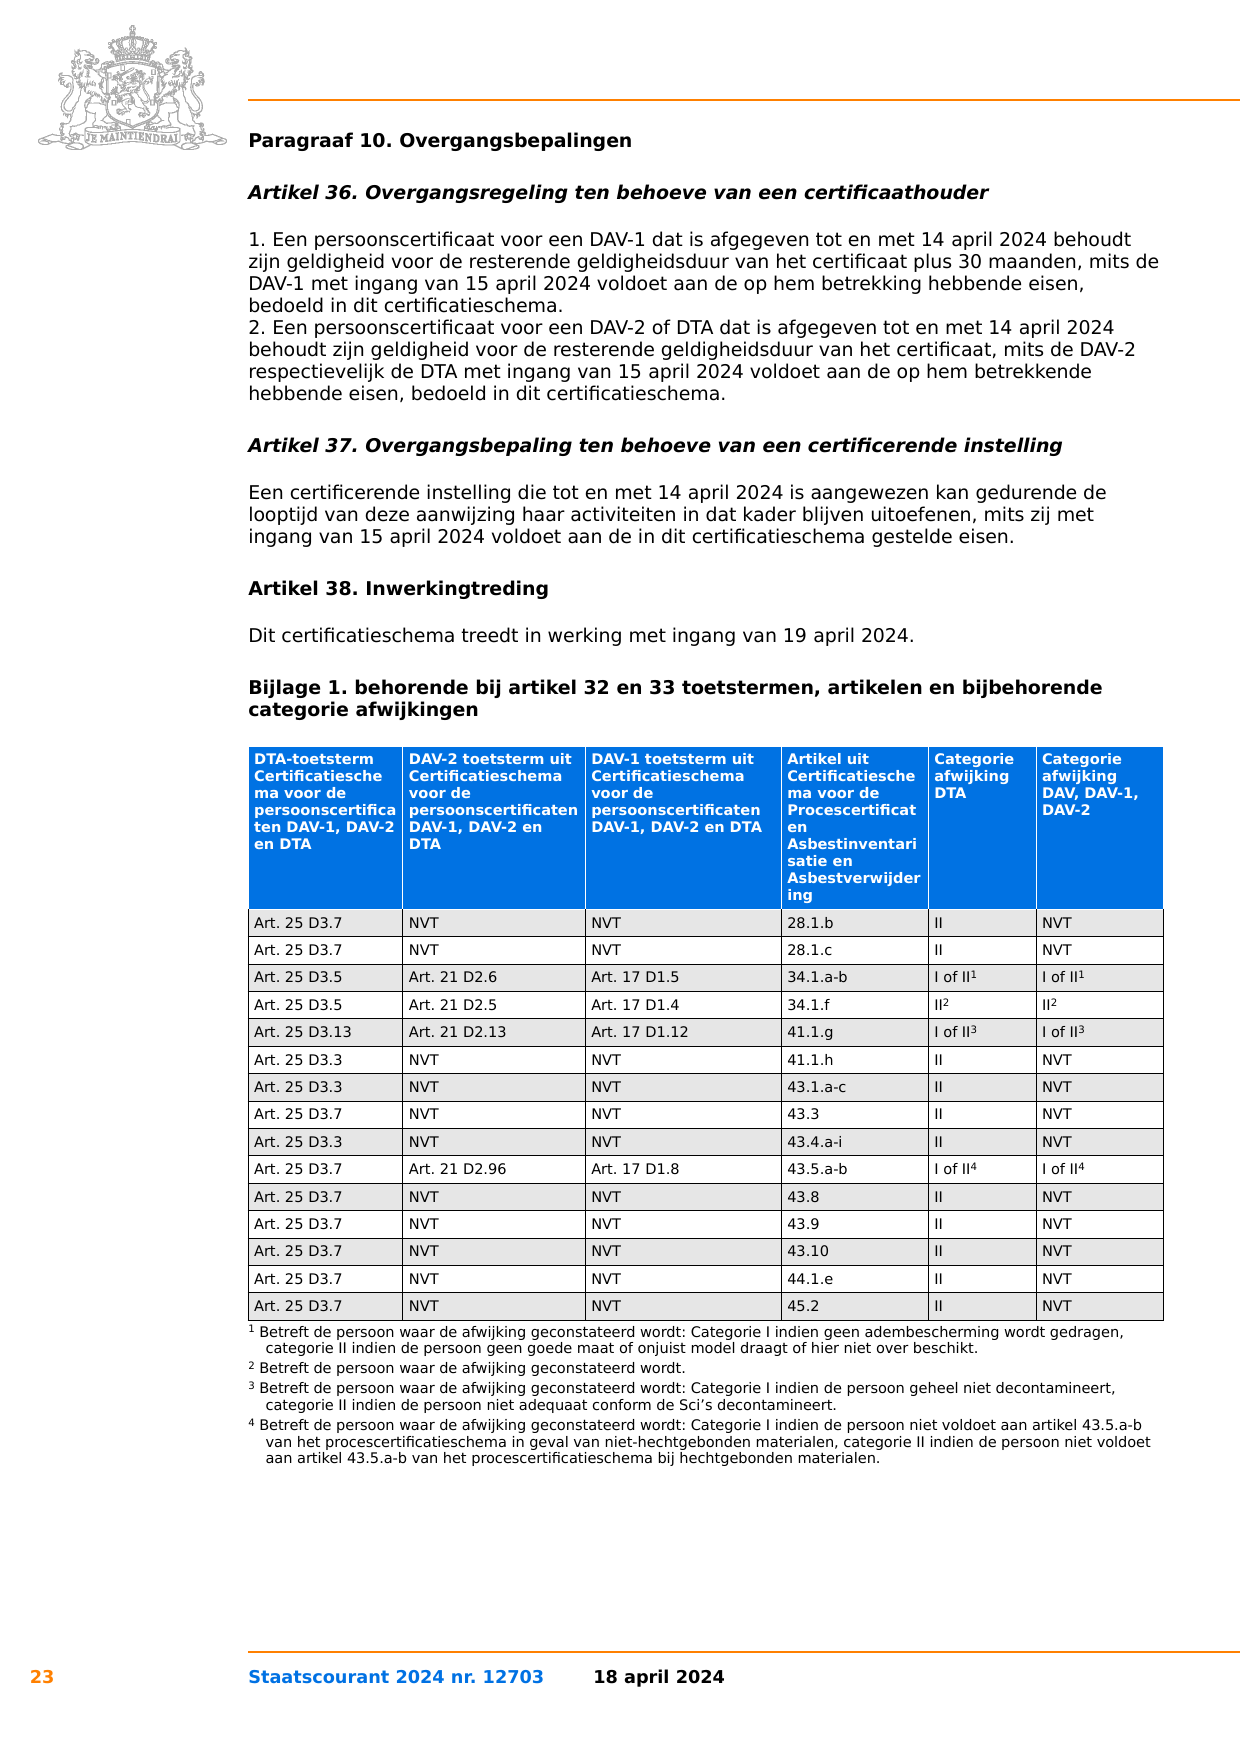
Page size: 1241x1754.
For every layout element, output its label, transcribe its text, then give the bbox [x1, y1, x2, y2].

table_cell NVT [586, 1239, 781, 1265]
table_cell Art. 25 D3.3 [249, 1129, 402, 1155]
table_cell II2 [1037, 992, 1163, 1018]
table_cell Art. 25 D3.7 [249, 1293, 402, 1320]
table_cell Art. 17 D1.12 [586, 1019, 781, 1046]
table_cell Art. 21 D2.6 [403, 965, 585, 991]
subtitle Bijlage 1. behorende bij artikel 32 en 33 toetstermen, artikelen en bijbehorende categorie afwijkingen [248, 677, 1163, 721]
table_cell II [929, 1074, 1036, 1101]
table_cell NVT [586, 1129, 781, 1155]
table_cell Art. 25 D3.7 [249, 1266, 402, 1292]
table_cell NVT [1037, 1129, 1163, 1155]
table_cell NVT [586, 1102, 781, 1128]
table_cell I of II3 [1037, 1019, 1163, 1046]
table_cell NVT [586, 1047, 781, 1073]
table_cell I of II3 [929, 1019, 1036, 1046]
table_cell II [929, 1129, 1036, 1155]
table_cell Art. 25 D3.7 [249, 1239, 402, 1265]
table_cell NVT [403, 1239, 585, 1265]
table_cell 1 Betreft de persoon waar de afwijking geconstateerd wordt: Categorie I indien geen adembescherming wordt gedragen, categorie II indien de persoon geen goede maat of onjuist model draagt of hier niet over beschikt. 2 Betreft de persoon waar de afwijking geconstateerd wordt. 3 Betreft de persoon waar de afwijking geconstateerd wordt: Categorie I indien de persoon geheel niet decontamineert, categorie II indien de persoon niet adequaat conform de Sci’s decontamineert. 4 Betreft de persoon waar de afwijking geconstateerd wordt: Categorie I indien de persoon niet voldoet aan artikel 43.5.a-b van het procescertificatieschema in geval van niet-hechtgebonden materialen, categorie II indien de persoon niet voldoet aan artikel 43.5.a-b van het procescertificatieschema bij hechtgebonden materialen. [248, 1321, 1163, 1467]
table_cell NVT [586, 1074, 781, 1101]
table_cell 43.4.a-i [782, 1129, 928, 1155]
table_header Categorie afwijking DAV, DAV-1, DAV-2 [1037, 747, 1163, 909]
table_cell 43.8 [782, 1184, 928, 1210]
table_header Categorie afwijking DTA [929, 747, 1036, 909]
table_cell NVT [586, 1211, 781, 1237]
table_cell II [929, 1239, 1036, 1265]
table_cell 43.9 [782, 1211, 928, 1237]
text 1. Een persoonscertificaat voor een DAV-1 dat is afgegeven tot en met 14 april 2024 behoudt zijn geldigheid voor de resterende geldigheidsduur van het certificaat plus 30 maanden, mits de DAV-1 met ingang van 15 april 2024 voldoet aan de op hem betrekking hebbende eisen, bedoeld in dit certificatieschema. [248, 229, 1163, 317]
subtitle Artikel 38. Inwerkingtreding [248, 578, 1163, 599]
table_cell II [929, 1184, 1036, 1210]
table_cell I of II1 [929, 965, 1036, 991]
table_header DAV-2 toetsterm uit Certificatieschema voor de persoonscertificaten DAV-1, DAV-2 en DTA [403, 747, 585, 909]
table_cell Art. 25 D3.3 [249, 1074, 402, 1101]
table_cell NVT [586, 1184, 781, 1210]
table_cell II [929, 1102, 1036, 1128]
table_cell NVT [586, 1293, 781, 1320]
table_cell NVT [403, 1129, 585, 1155]
table_cell NVT [403, 1293, 585, 1320]
table_cell II [929, 910, 1036, 936]
table_cell NVT [1037, 1184, 1163, 1210]
text Een certificerende instelling die tot en met 14 april 2024 is aangewezen kan gedurende de looptijd van deze aanwijzing haar activiteiten in dat kader blijven uitoefenen, mits zij met ingang van 15 april 2024 voldoet aan de in dit certificatieschema gestelde eisen. [248, 482, 1163, 548]
table_cell I of II4 [929, 1156, 1036, 1183]
table_cell Art. 21 D2.5 [403, 992, 585, 1018]
picture [38, 25, 227, 150]
table_cell Art. 17 D1.4 [586, 992, 781, 1018]
table_cell II [929, 1293, 1036, 1320]
table_header DAV-1 toetsterm uit Certificatieschema voor de persoonscertificaten DAV-1, DAV-2 en DTA [586, 747, 781, 909]
table_cell NVT [1037, 1047, 1163, 1073]
table_cell Art. 25 D3.7 [249, 1156, 402, 1183]
table_cell 43.5.a-b [782, 1156, 928, 1183]
table_cell 43.3 [782, 1102, 928, 1128]
table_cell Art. 25 D3.5 [249, 965, 402, 991]
text 2. Een persoonscertificaat voor een DAV-2 of DTA dat is afgegeven tot en met 14 april 2024 behoudt zijn geldigheid voor de resterende geldigheidsduur van het certificaat, mits de DAV-2 respectievelijk de DTA met ingang van 15 april 2024 voldoet aan de op hem betrekkende hebbende eisen, bedoeld in dit certificatieschema. [248, 317, 1163, 405]
table_header DTA-toetsterm Certificatieschema voor de persoonscertificaten DAV-1, DAV-2 en DTA [249, 747, 402, 909]
table_cell NVT [403, 1266, 585, 1292]
table_cell NVT [1037, 1211, 1163, 1237]
table_cell II [929, 1047, 1036, 1073]
table_cell NVT [1037, 1266, 1163, 1292]
table_cell NVT [403, 1211, 585, 1237]
subtitle Artikel 37. Overgangsbepaling ten behoeve van een certificerende instelling [248, 435, 1163, 457]
table_cell 34.1.a-b [782, 965, 928, 991]
table_cell II [929, 1266, 1036, 1292]
table_cell Art. 25 D3.7 [249, 910, 402, 936]
table_cell NVT [586, 910, 781, 936]
table_cell 34.1.f [782, 992, 928, 1018]
table_cell Art. 21 D2.13 [403, 1019, 585, 1046]
table_cell NVT [1037, 1293, 1163, 1320]
table_cell II [929, 937, 1036, 963]
table_cell Art. 25 D3.3 [249, 1047, 402, 1073]
table_cell NVT [1037, 937, 1163, 963]
table_cell NVT [403, 1047, 585, 1073]
table_cell NVT [586, 937, 781, 963]
table_cell Art. 25 D3.5 [249, 992, 402, 1018]
table_cell Art. 25 D3.7 [249, 1184, 402, 1210]
table_cell Art. 17 D1.8 [586, 1156, 781, 1183]
table_cell NVT [403, 937, 585, 963]
table_cell II2 [929, 992, 1036, 1018]
table_cell 45.2 [782, 1293, 928, 1320]
table_cell 43.1.a-c [782, 1074, 928, 1101]
table_cell Art. 25 D3.13 [249, 1019, 402, 1046]
table_cell NVT [403, 910, 585, 936]
subtitle Artikel 36. Overgangsregeling ten behoeve van een certificaathouder [248, 182, 1163, 204]
table_cell Art. 25 D3.7 [249, 1102, 402, 1128]
table_header Artikel uit Certificatieschema voor de Procescertificaten Asbestinventarisatie en Asbestverwijdering [782, 747, 928, 909]
table_cell 28.1.b [782, 910, 928, 936]
table_cell 44.1.e [782, 1266, 928, 1292]
table_cell NVT [403, 1184, 585, 1210]
table_cell NVT [1037, 1074, 1163, 1101]
subtitle Paragraaf 10. Overgangsbepalingen [248, 130, 1163, 152]
text Dit certificatieschema treedt in werking met ingang van 19 april 2024. [248, 624, 1163, 647]
table_cell I of II1 [1037, 965, 1163, 991]
table_cell 41.1.g [782, 1019, 928, 1046]
table_cell NVT [403, 1074, 585, 1101]
table_cell NVT [1037, 910, 1163, 936]
table_cell NVT [1037, 1102, 1163, 1128]
table_cell Art. 25 D3.7 [249, 1211, 402, 1237]
table_cell Art. 25 D3.7 [249, 937, 402, 963]
table_cell NVT [1037, 1239, 1163, 1265]
table_cell I of II4 [1037, 1156, 1163, 1183]
table_cell II [929, 1211, 1036, 1237]
table_cell Art. 17 D1.5 [586, 965, 781, 991]
table_cell NVT [586, 1266, 781, 1292]
table_cell 43.10 [782, 1239, 928, 1265]
table_cell Art. 21 D2.96 [403, 1156, 585, 1183]
table_cell 41.1.h [782, 1047, 928, 1073]
table_cell 28.1.c [782, 937, 928, 963]
table_cell NVT [403, 1102, 585, 1128]
